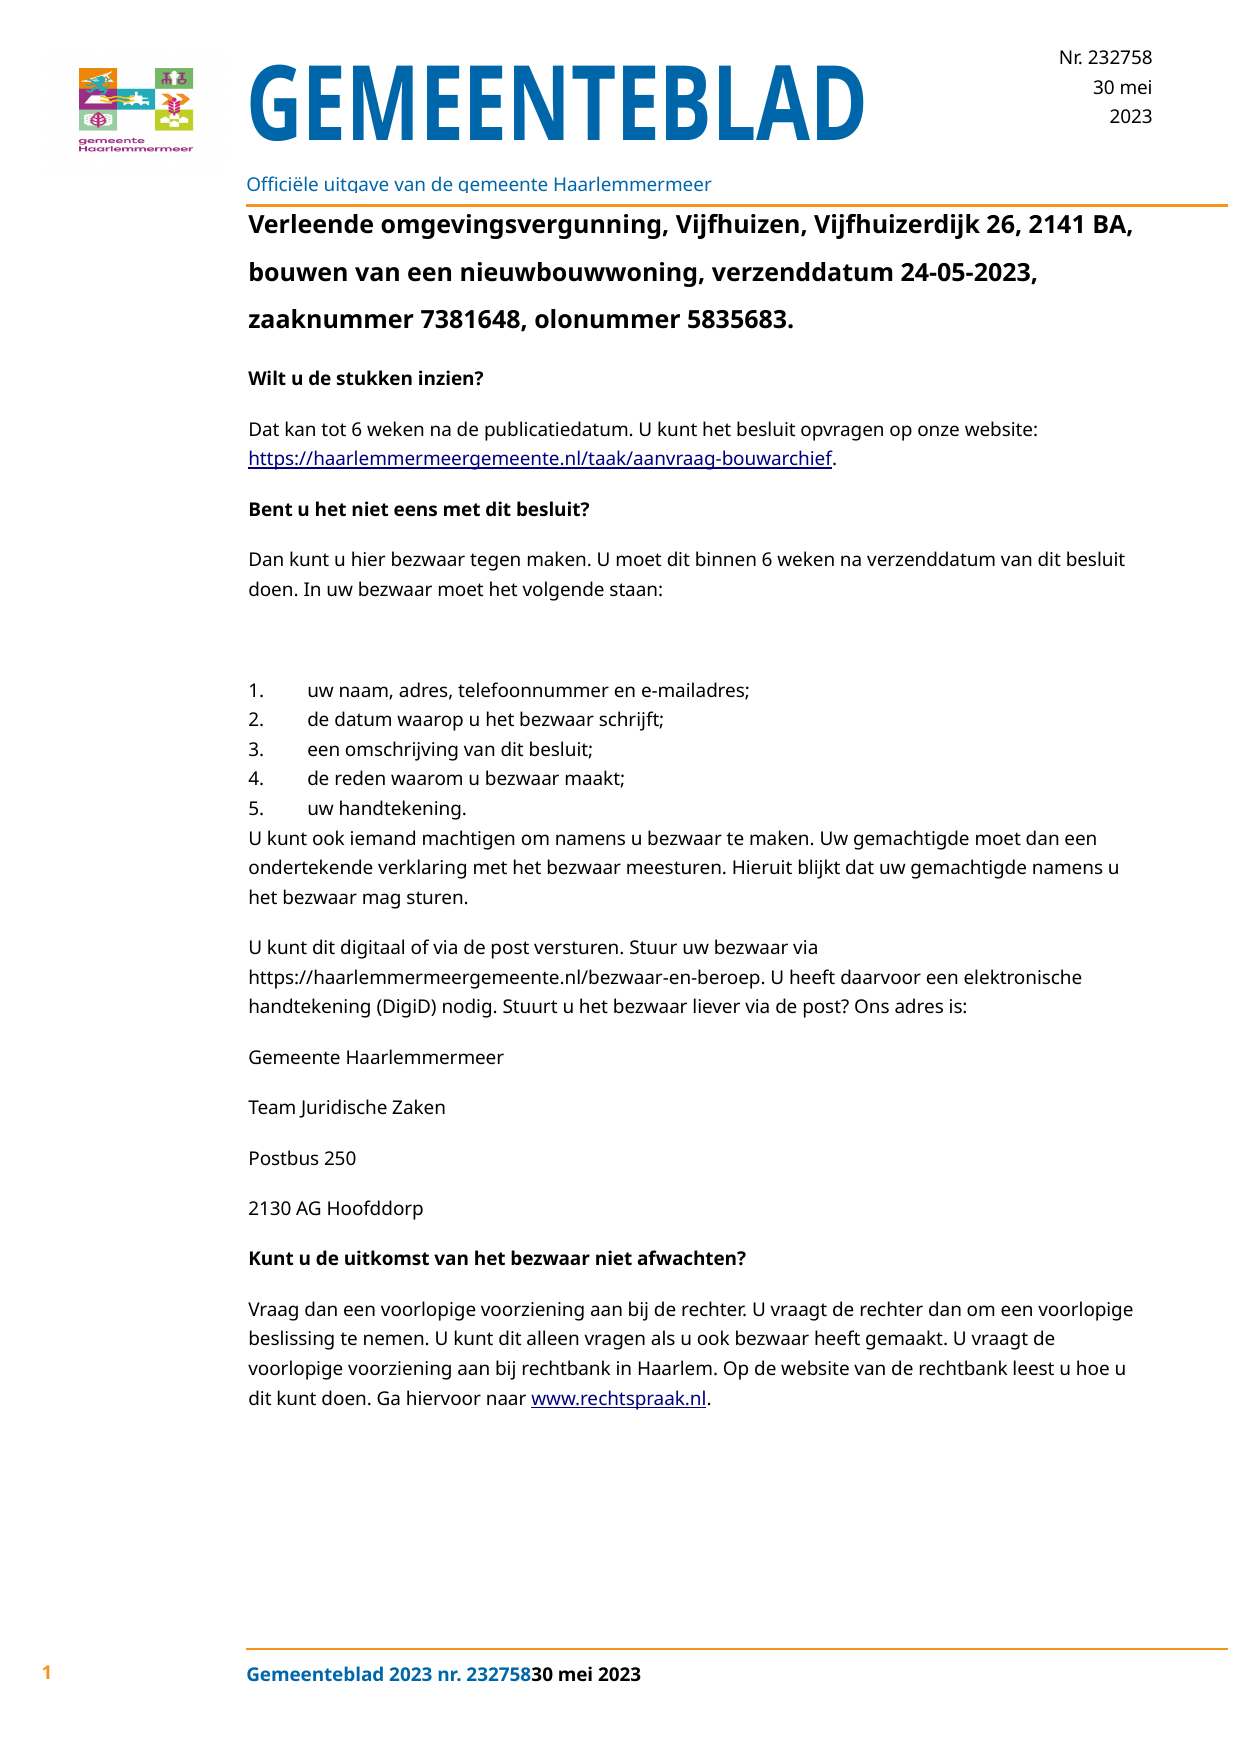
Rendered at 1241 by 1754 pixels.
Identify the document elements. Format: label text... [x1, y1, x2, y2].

text Postbus 250 [248, 1145, 1152, 1170]
text Dan kunt u hier bezwaar tegen maken. U moet dit binnen 6 weken na verzenddatum van dit besluit doen. In uw bezwaar moet het volgende staan: [248, 546, 1152, 602]
list uw handtekening. [248, 795, 1152, 821]
text U kunt dit digitaal of via de post versturen. Stuur uw bezwaar via https://haarlemmermeergemeente.nl/bezwaar-en-beroep. U heeft daarvoor een elektronische handtekening (DigiD) nodig. Stuurt u het bezwaar liever via de post? Ons adres is: [248, 934, 1152, 1019]
text Gemeente Haarlemmermeer [248, 1044, 1152, 1069]
text Verleende omgevingsvergunning, Vijfhuizen, Vijfhuizerdijk 26, 2141 BA, bouwen van een nieuwbouwwoning, verzenddatum 24-05-2023, zaaknummer 7381648, olonummer 5835683. [248, 207, 1152, 336]
text U kunt ook iemand machtigen om namens u bezwaar te maken. Uw gemachtigde moet dan een ondertekende verklaring met het bezwaar meesturen. Hieruit blijkt dat uw gemachtigde namens u het bezwaar mag sturen. [248, 825, 1152, 909]
list de datum waarop u het bezwaar schrijft; [248, 706, 1152, 732]
text Dat kan tot 6 weken na de publicatiedatum. U kunt het besluit opvragen op onze website: https://haarlemmermeergemeente.nl/taak/aanvraag-bouwarchief. [248, 416, 1152, 471]
list de reden waarom u bezwaar maakt; [248, 766, 1152, 791]
list een omschrijving van dit besluit; [248, 736, 1152, 762]
text Bent u het niet eens met dit besluit? [248, 496, 1152, 522]
text 2130 AG Hoofddorp [248, 1195, 1152, 1221]
list uw naam, adres, telefoonnummer en e-mailadres; [248, 677, 1152, 702]
text Team Juridische Zaken [248, 1094, 1152, 1120]
text Vraag dan een voorlopige voorziening aan bij de rechter. U vraagt de rechter dan om een voorlopige beslissing te nemen. U kunt dit alleen vragen als u ook bezwaar heeft gemaakt. U vraagt de voorlopige voorziening aan bij rechtbank in Haarlem. Op de website van de rechtbank leest u hoe u dit kunt doen. Ga hiervoor naar www.rechtspraak.nl. [248, 1296, 1152, 1410]
text Wilt u de stukken inzien? [248, 366, 1152, 391]
picture [41, 47, 231, 172]
text Kunt u de uitkomst van het bezwaar niet afwachten? [248, 1246, 1152, 1271]
